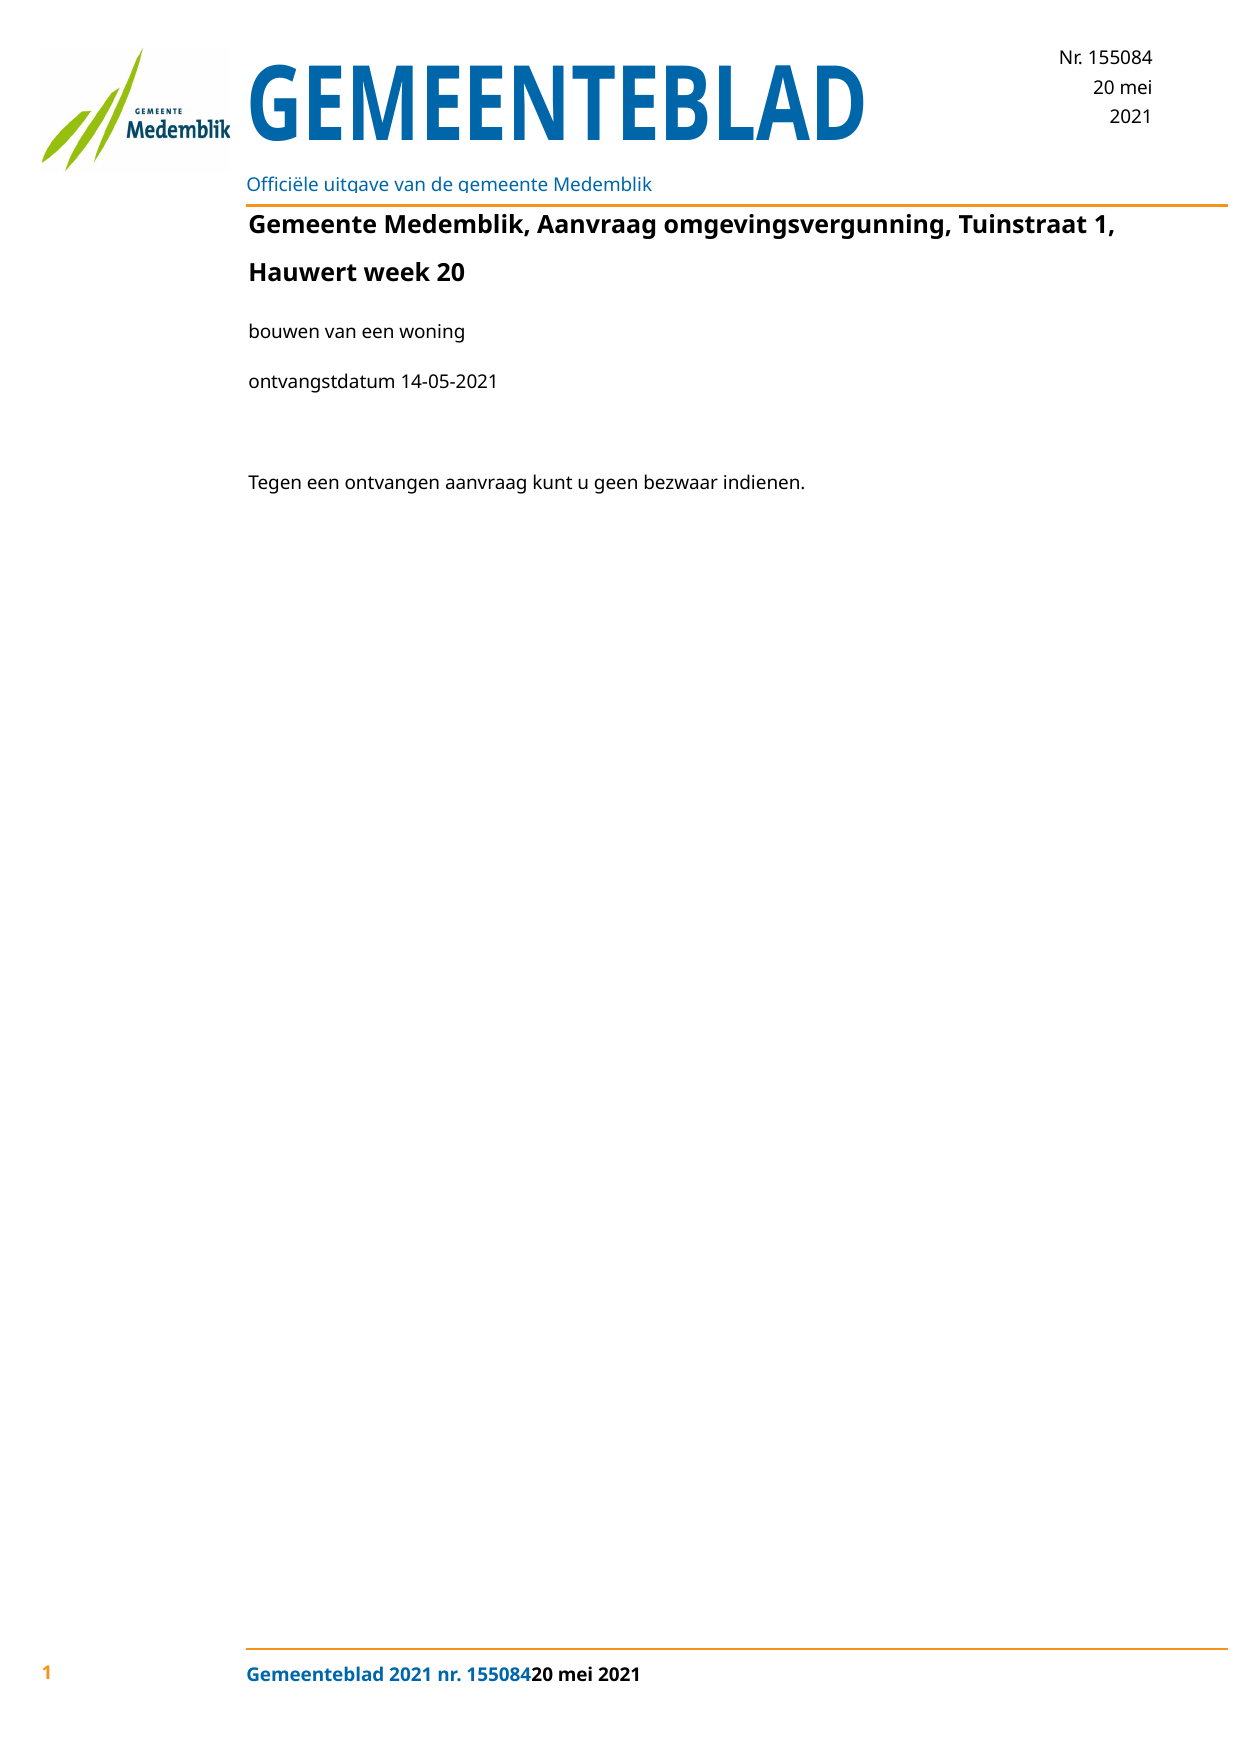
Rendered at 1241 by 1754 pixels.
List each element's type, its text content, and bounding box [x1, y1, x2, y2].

picture [41, 47, 231, 172]
text Gemeente Medemblik, Aanvraag omgevingsvergunning, Tuinstraat 1, Hauwert week 20 [248, 207, 1152, 288]
text ontvangstdatum 14-05-2021 [248, 368, 1152, 394]
text bouwen van een woning [248, 318, 1152, 344]
text Tegen een ontvangen aanvraag kunt u geen bezwaar indienen. [248, 469, 1152, 495]
